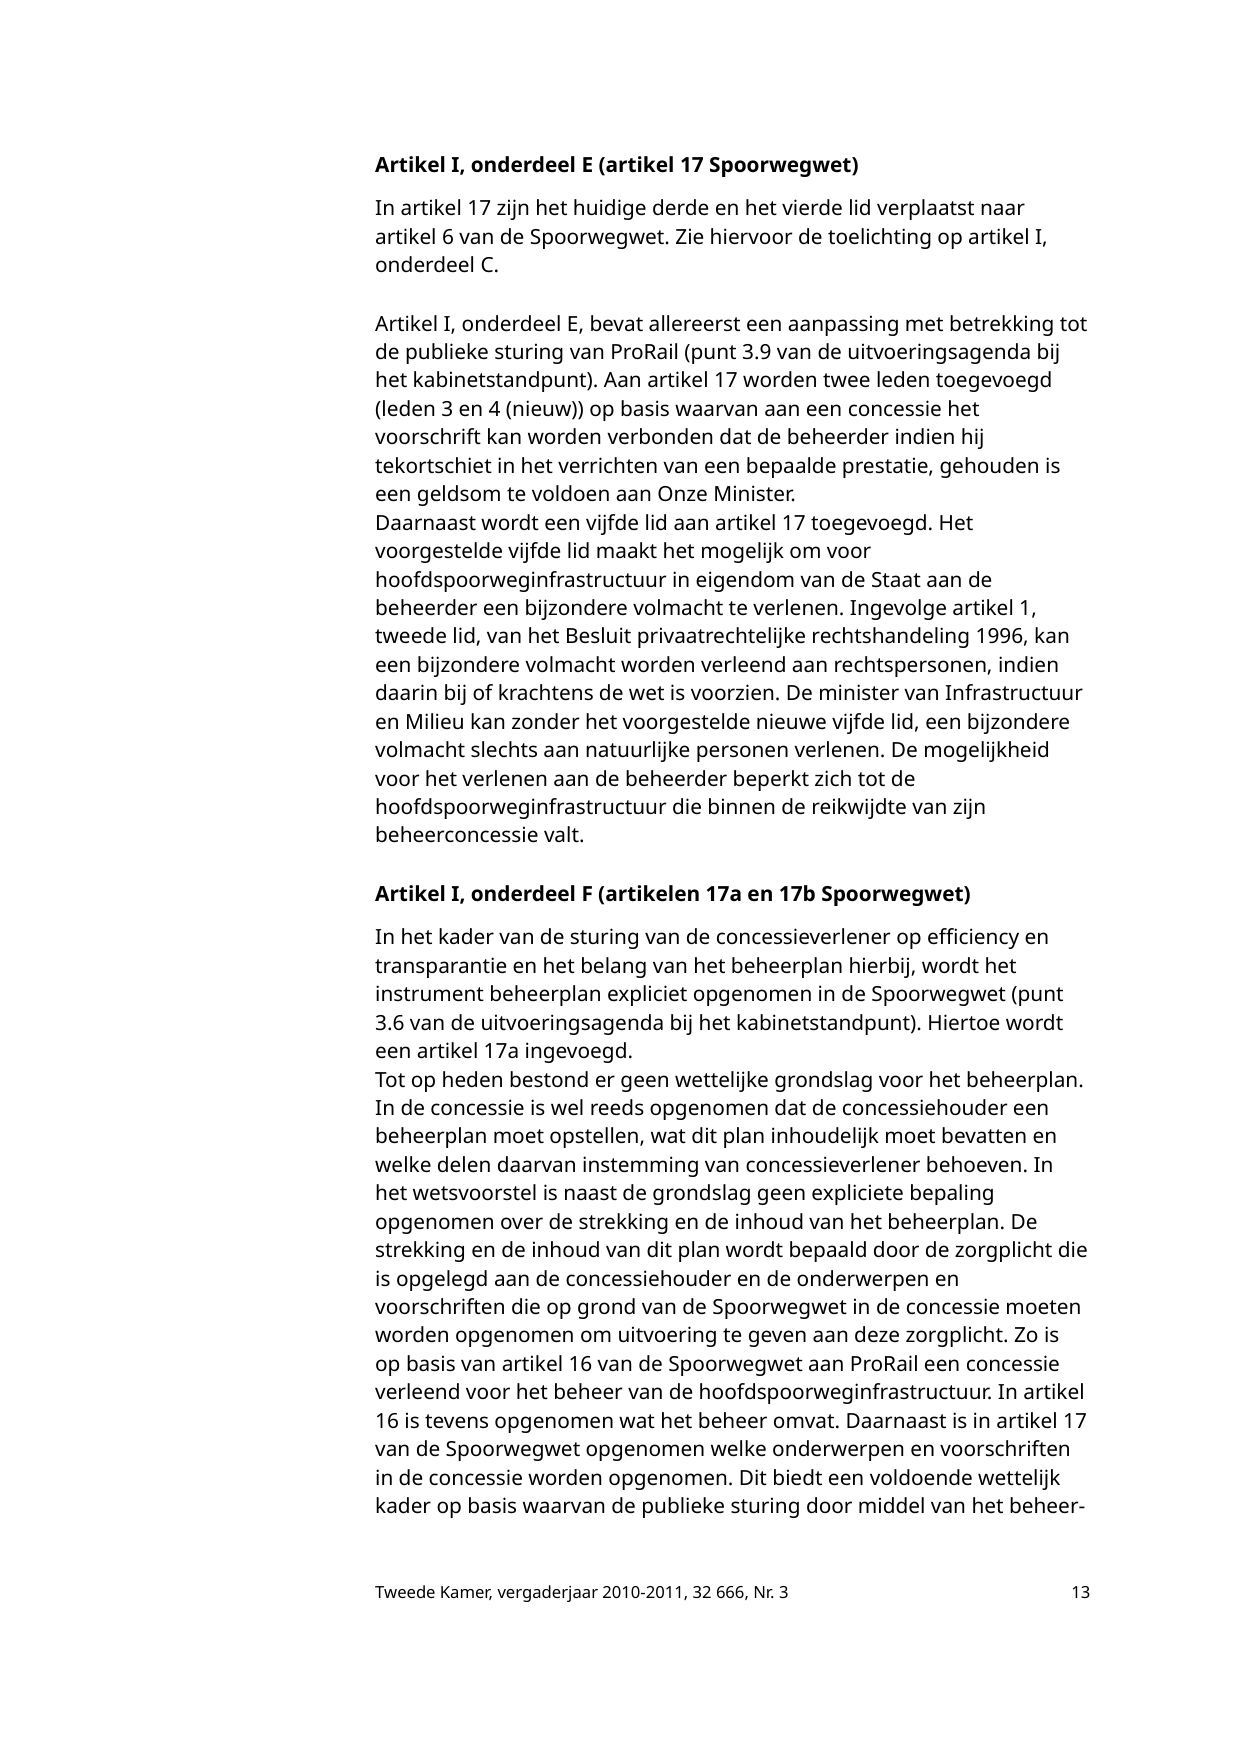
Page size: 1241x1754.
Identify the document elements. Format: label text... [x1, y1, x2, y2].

text In het kader van de sturing van de concessieverlener op efficiency en transparantie en het belang van het beheerplan hierbij, wordt het instrument beheerplan expliciet opgenomen in de Spoorwegwet (punt 3.6 van de uitvoeringsagenda bij het kabinetstandpunt). Hiertoe wordt een artikel 17a ingevoegd. [375, 922, 1090, 1065]
text Artikel I, onderdeel F (artikelen 17a en 17b Spoorwegwet) [375, 879, 1090, 907]
text Tot op heden bestond er geen wettelijke grondslag voor het beheerplan. In de concessie is wel reeds opgenomen dat de concessiehouder een beheerplan moet opstellen, wat dit plan inhoudelijk moet bevatten en welke delen daarvan instemming van concessieverlener behoeven. In het wetsvoorstel is naast de grondslag geen expliciete bepaling opgenomen over de strekking en de inhoud van het beheerplan. De strekking en de inhoud van dit plan wordt bepaald door de zorgplicht die is opgelegd aan de concessiehouder en de onderwerpen en voorschriften die op grond van de Spoorwegwet in de concessie moeten worden opgenomen om uitvoering te geven aan deze zorgplicht. Zo is op basis van artikel 16 van de Spoorwegwet aan ProRail een concessie verleend voor het beheer van de hoofdspoorweginfrastructuur. In artikel 16 is tevens opgenomen wat het beheer omvat. Daarnaast is in artikel 17 van de Spoorwegwet opgenomen welke onderwerpen en voorschriften in de concessie worden opgenomen. Dit biedt een voldoende wettelijk kader op basis waarvan de publieke sturing door middel van het beheer- [375, 1065, 1090, 1520]
text In artikel 17 zijn het huidige derde en het vierde lid verplaatst naar artikel 6 van de Spoorwegwet. Zie hiervoor de toelichting op artikel I, onderdeel C. [375, 193, 1090, 279]
text Daarnaast wordt een vijfde lid aan artikel 17 toegevoegd. Het voorgestelde vijfde lid maakt het mogelijk om voor hoofdspoorweginfrastructuur in eigendom van de Staat aan de beheerder een bijzondere volmacht te verlenen. Ingevolge artikel 1, tweede lid, van het Besluit privaatrechtelijke rechtshandeling 1996, kan een bijzondere volmacht worden verleend aan rechtspersonen, indien daarin bij of krachtens de wet is voorzien. De minister van Infrastructuur en Milieu kan zonder het voorgestelde nieuwe vijfde lid, een bijzondere volmacht slechts aan natuurlijke personen verlenen. De mogelijkheid voor het verlenen aan de beheerder beperkt zich tot de hoofdspoorweginfrastructuur die binnen de reikwijdte van zijn beheerconcessie valt. [375, 508, 1090, 849]
text Artikel I, onderdeel E (artikel 17 Spoorwegwet) [375, 150, 1090, 178]
text Artikel I, onderdeel E, bevat allereerst een aanpassing met betrekking tot de publieke sturing van ProRail (punt 3.9 van de uitvoeringsagenda bij het kabinetstandpunt). Aan artikel 17 worden twee leden toegevoegd (leden 3 en 4 (nieuw)) op basis waarvan aan een concessie het voorschrift kan worden verbonden dat de beheerder indien hij tekortschiet in het verrichten van een bepaalde prestatie, gehouden is een geldsom te voldoen aan Onze Minister. [375, 309, 1090, 508]
